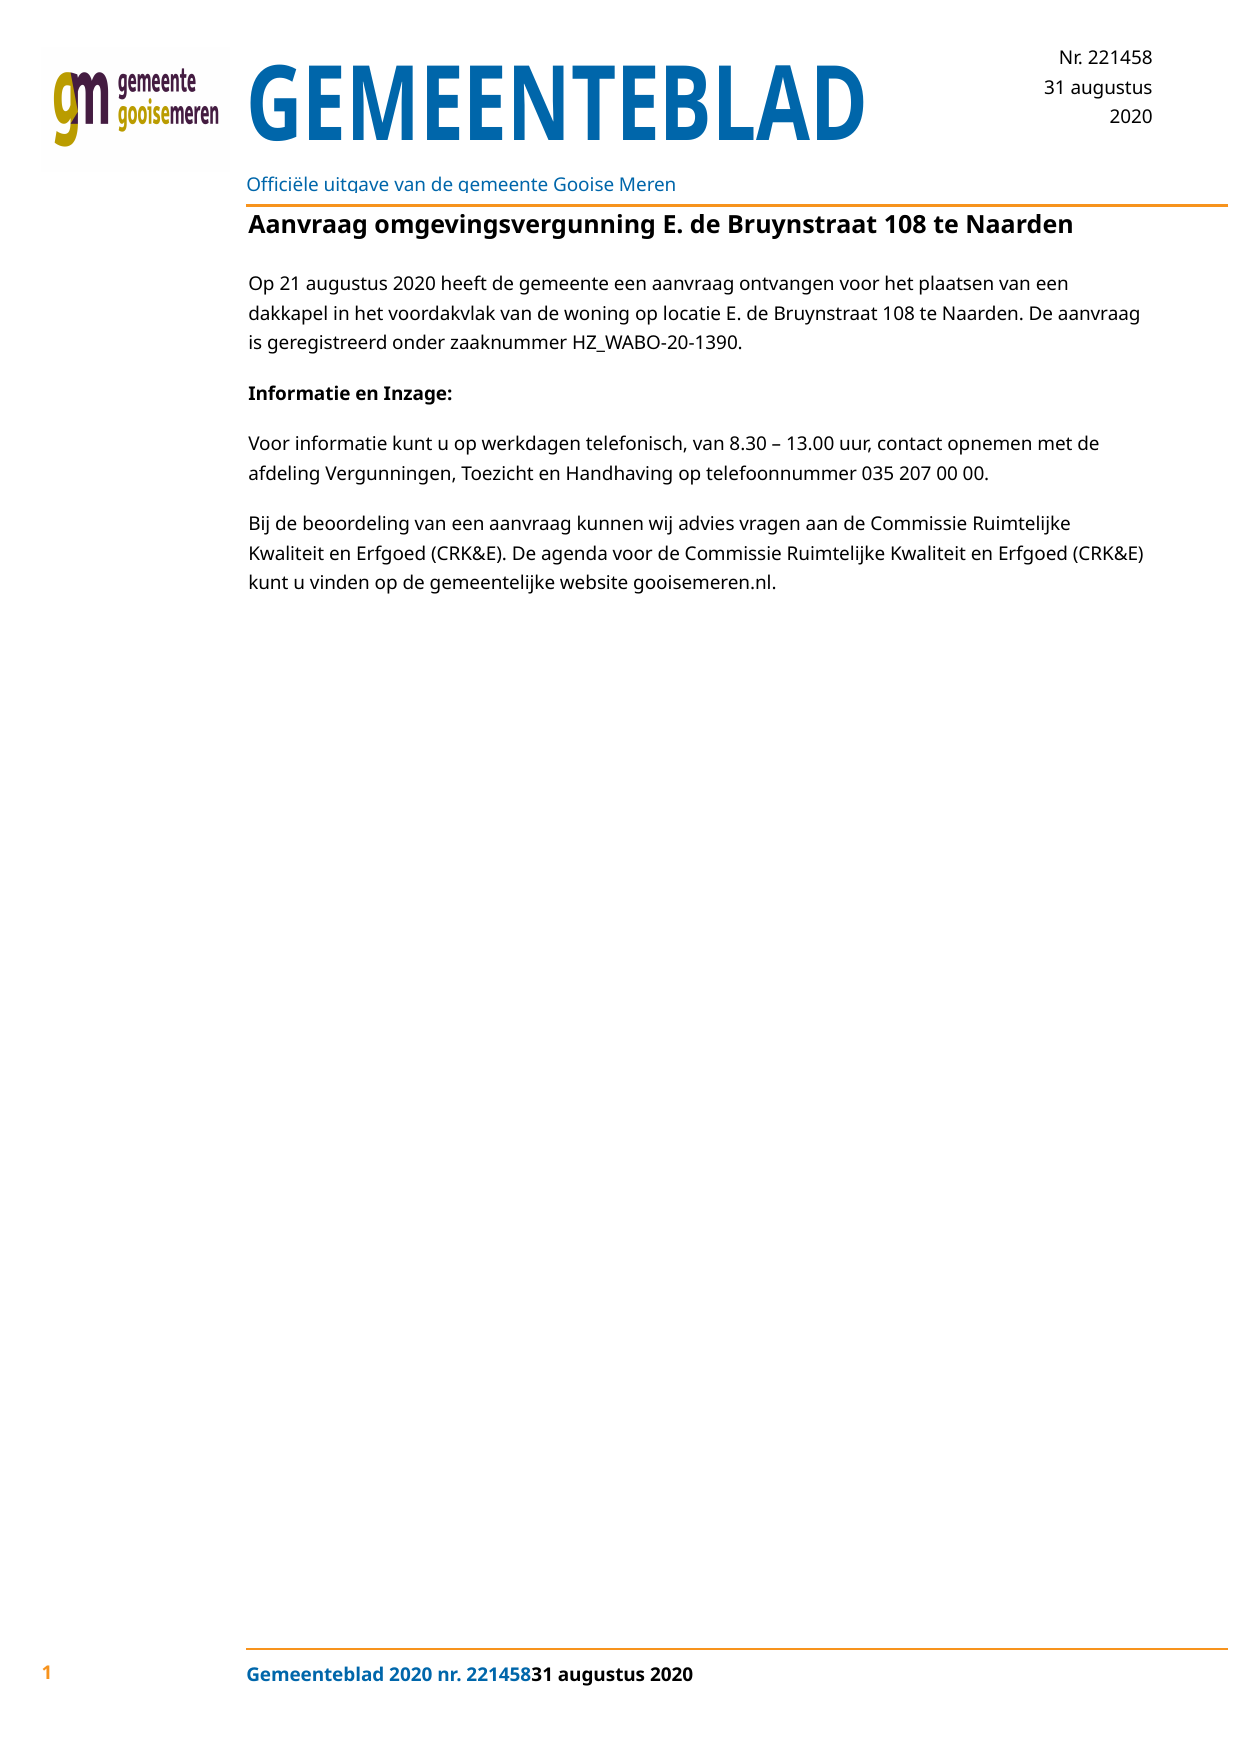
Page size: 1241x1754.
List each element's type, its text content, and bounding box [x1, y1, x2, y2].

picture [41, 47, 231, 172]
text Informatie en Inzage: [248, 380, 1152, 406]
text Bij de beoordeling van een aanvraag kunnen wij advies vragen aan de Commissie Ruimtelijke Kwaliteit en Erfgoed (CRK&E). De agenda voor de Commissie Ruimtelijke Kwaliteit en Erfgoed (CRK&E) kunt u vinden op de gemeentelijke website gooisemeren.nl. [248, 510, 1152, 595]
text Aanvraag omgevingsvergunning E. de Bruynstraat 108 te Naarden [248, 207, 1152, 241]
text Op 21 augustus 2020 heeft de gemeente een aanvraag ontvangen voor het plaatsen van een dakkapel in het voordakvlak van de woning op locatie E. de Bruynstraat 108 te Naarden. De aanvraag is geregistreerd onder zaaknummer HZ_WABO-20-1390. [248, 270, 1152, 355]
text Voor informatie kunt u op werkdagen telefonisch, van 8.30 – 13.00 uur, contact opnemen met de afdeling Vergunningen, Toezicht en Handhaving op telefoonnummer 035 207 00 00. [248, 430, 1152, 486]
